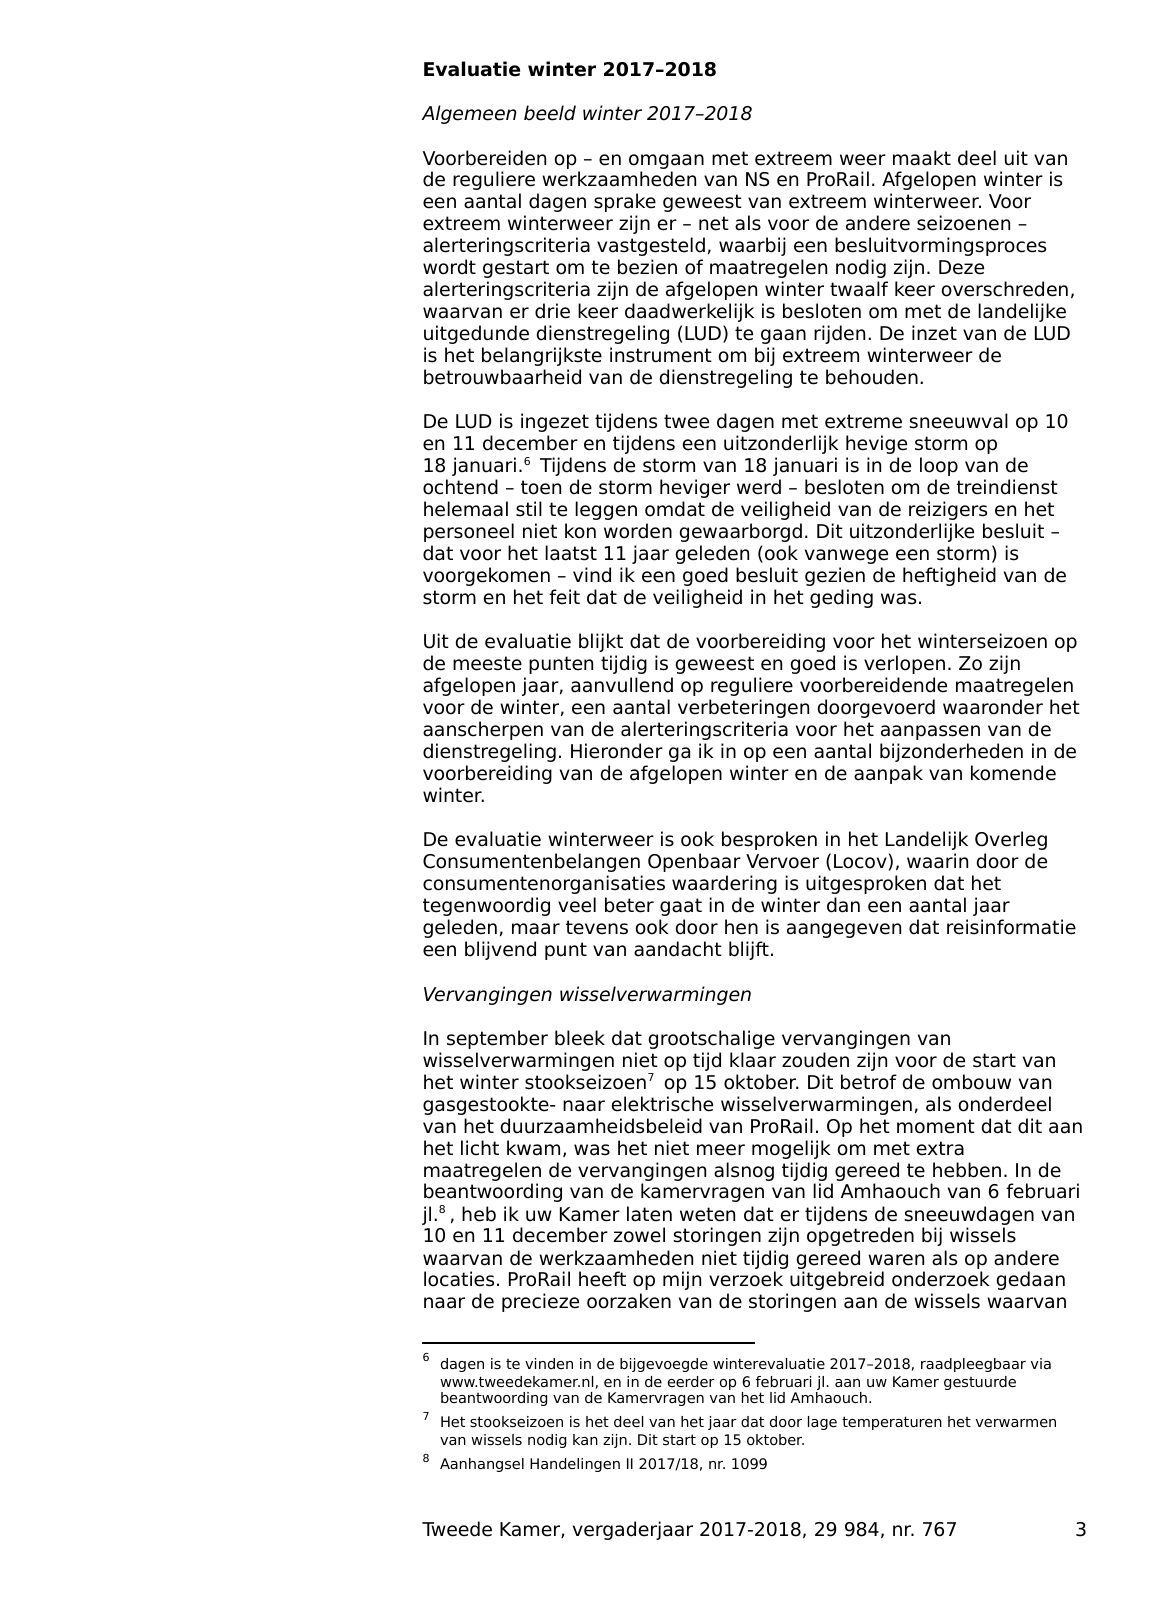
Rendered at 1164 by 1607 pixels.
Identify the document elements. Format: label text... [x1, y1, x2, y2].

text De evaluatie winterweer is ook besproken in het Landelijk Overleg Consumentenbelangen Openbaar Vervoer (Locov), waarin door de consumentenorganisaties waardering is uitgesproken dat het tegenwoordig veel beter gaat in de winter dan een aantal jaar geleden, maar tevens ook door hen is aangegeven dat reisinformatie een blijvend punt van aandacht blijft. [422, 829, 1087, 961]
subtitle Algemeen beeld winter 2017–2018 [422, 103, 1087, 125]
text Aanhangsel Handelingen II 2017/18, nr. 1099 [422, 1452, 1087, 1474]
text De LUD is ingezet tijdens twee dagen met extreme sneeuwval op 10 en 11 december en tijdens een uitzonderlijk hevige storm op 18 januari. Tijdens de storm van 18 januari is in de loop van de ochtend – toen de storm heviger werd – besloten om de treindienst helemaal stil te leggen omdat de veiligheid van de reizigers en het personeel niet kon worden gewaarborgd. Dit uitzonderlijke besluit – dat voor het laatst 11 jaar geleden (ook vanwege een storm) is voorgekomen – vind ik een goed besluit gezien de heftigheid van de storm en het feit dat de veiligheid in het geding was. [422, 411, 1087, 609]
text Uit de evaluatie blijkt dat de voorbereiding voor het winterseizoen op de meeste punten tijdig is geweest en goed is verlopen. Zo zijn afgelopen jaar, aanvullend op reguliere voorbereidende maatregelen voor de winter, een aantal verbeteringen doorgevoerd waaronder het aanscherpen van de alerteringscriteria voor het aanpassen van de dienstregeling. Hieronder ga ik in op een aantal bijzonderheden in de voorbereiding van de afgelopen winter en de aanpak van komende winter. [422, 631, 1087, 807]
text Het stookseizoen is het deel van het jaar dat door lage temperaturen het verwarmen van wissels nodig kan zijn. Dit start op 15 oktober. [422, 1410, 1087, 1449]
subtitle Vervangingen wisselverwarmingen [422, 983, 1087, 1005]
text dagen is te vinden in de bijgevoegde winterevaluatie 2017–2018, raadpleegbaar via www.tweedekamer.nl, en in de eerder op 6 februari jl. aan uw Kamer gestuurde beantwoording van de Kamervragen van het lid Amhaouch. [422, 1352, 1087, 1407]
text Voorbereiden op – en omgaan met extreem weer maakt deel uit van de reguliere werkzaamheden van NS en ProRail. Afgelopen winter is een aantal dagen sprake geweest van extreem winterweer. Voor extreem winterweer zijn er – net als voor de andere seizoenen – alerteringscriteria vastgesteld, waarbij een besluitvormingsproces wordt gestart om te bezien of maatregelen nodig zijn. Deze alerteringscriteria zijn de afgelopen winter twaalf keer overschreden, waarvan er drie keer daadwerkelijk is besloten om met de landelijke uitgedunde dienstregeling (LUD) te gaan rijden. De inzet van de LUD is het belangrijkste instrument om bij extreem winterweer de betrouwbaarheid van de dienstregeling te behouden. [422, 147, 1087, 389]
subtitle Evaluatie winter 2017–2018 [422, 59, 1087, 81]
text In september bleek dat grootschalige vervangingen van wisselverwarmingen niet op tijd klaar zouden zijn voor de start van het winter stookseizoen op 15 oktober. Dit betrof de ombouw van gasgestookte- naar elektrische wisselverwarmingen, als onderdeel van het duurzaamheidsbeleid van ProRail. Op het moment dat dit aan het licht kwam, was het niet meer mogelijk om met extra maatregelen de vervangingen alsnog tijdig gereed te hebben. In de beantwoording van de kamervragen van lid Amhaouch van 6 februari jl., heb ik uw Kamer laten weten dat er tijdens de sneeuwdagen van 10 en 11 december zowel storingen zijn opgetreden bij wissels waarvan de werkzaamheden niet tijdig gereed waren als op andere locaties. ProRail heeft op mijn verzoek uitgebreid onderzoek gedaan naar de precieze oorzaken van de storingen aan de wissels waarvan [422, 1028, 1087, 1313]
